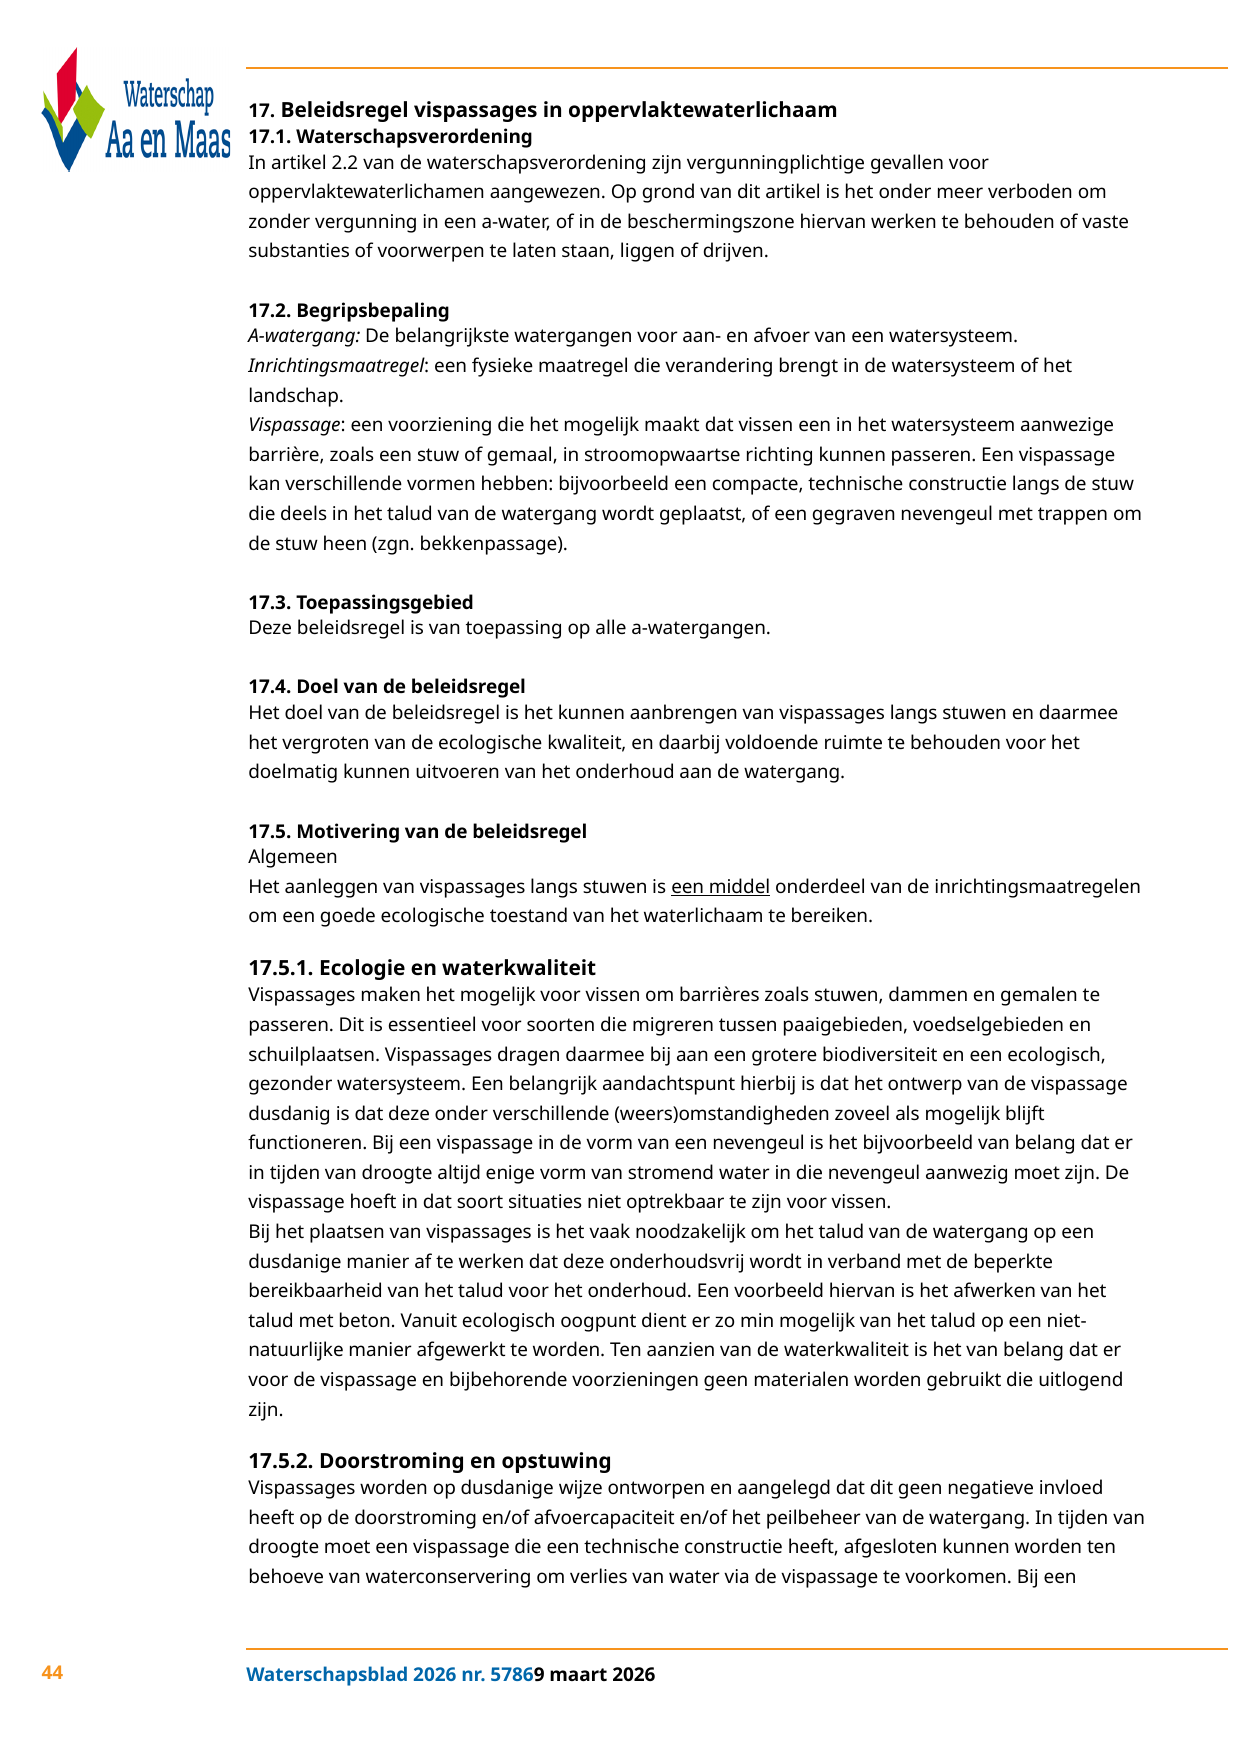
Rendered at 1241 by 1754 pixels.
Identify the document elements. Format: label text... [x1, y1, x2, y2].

text Vispassages maken het mogelijk voor vissen om barrières zoals stuwen, dammen en gemalen te passeren. Dit is essentieel voor soorten die migreren tussen paaigebieden, voedselgebieden en schuilplaatsen. Vispassages dragen daarmee bij aan een grotere biodiversiteit en een ecologisch, gezonder watersysteem. Een belangrijk aandachtspunt hierbij is dat het ontwerp van de vispassage dusdanig is dat deze onder verschillende (weers)omstandigheden zoveel als mogelijk blijft functioneren. Bij een vispassage in de vorm van een nevengeul is het bijvoorbeeld van belang dat er in tijden van droogte altijd enige vorm van stromend water in die nevengeul aanwezig moet zijn. De vispassage hoeft in dat soort situaties niet optrekbaar te zijn voor vissen. [248, 982, 1152, 1214]
text 17.3. Toepassingsgebied [248, 589, 1152, 614]
text 17.5. Motivering van de beleidsregel [248, 818, 1152, 843]
picture [41, 47, 231, 172]
text Het aanleggen van vispassages langs stuwen is een middel onderdeel van de inrichtingsmaatregelen om een goede ecologische toestand van het waterlichaam te bereiken. [248, 873, 1152, 928]
text Algemeen [248, 843, 1152, 869]
text 17.5.1. Ecologie en waterkwaliteit [248, 953, 1152, 982]
text Deze beleidsregel is van toepassing op alle a-watergangen. [248, 614, 1152, 640]
text 17.5.2. Doorstroming en opstuwing [248, 1446, 1152, 1474]
text Bij het plaatsen van vispassages is het vaak noodzakelijk om het talud van de watergang op een dusdanige manier af te werken dat deze onderhoudsvrij wordt in verband met de beperkte bereikbaarheid van het talud voor het onderhoud. Een voorbeeld hiervan is het afwerken van het talud met beton. Vanuit ecologisch oogpunt dient er zo min mogelijk van het talud op een niet-natuurlijke manier afgewerkt te worden. Ten aanzien van de waterkwaliteit is het van belang dat er voor de vispassage en bijbehorende voorzieningen geen materialen worden gebruikt die uitlogend zijn. [248, 1218, 1152, 1421]
text A-watergang: De belangrijkste watergangen voor aan- en afvoer van een watersysteem. [248, 323, 1152, 348]
text 17.1. Waterschapsverordening [248, 123, 1152, 149]
text Inrichtingsmaatregel: een fysieke maatregel die verandering brengt in de watersysteem of het landschap. [248, 352, 1152, 407]
text 17.2. Begripsbepaling [248, 297, 1152, 323]
text Het doel van de beleidsregel is het kunnen aanbrengen van vispassages langs stuwen en daarmee het vergroten van de ecologische kwaliteit, en daarbij voldoende ruimte te behouden voor het doelmatig kunnen uitvoeren van het onderhoud aan de watergang. [248, 699, 1152, 784]
text Vispassage: een voorziening die het mogelijk maakt dat vissen een in het watersysteem aanwezige barrière, zoals een stuw of gemaal, in stroomopwaartse richting kunnen passeren. Een vispassage kan verschillende vormen hebben: bijvoorbeeld een compacte, technische constructie langs de stuw die deels in het talud van de watergang wordt geplaatst, of een gegraven nevengeul met trappen om de stuw heen (zgn. bekkenpassage). [248, 411, 1152, 555]
text In artikel 2.2 van de waterschapsverordening zijn vergunningplichtige gevallen voor oppervlaktewaterlichamen aangewezen. Op grond van dit artikel is het onder meer verboden om zonder vergunning in een a-water, of in de beschermingszone hiervan werken te behouden of vaste substanties of voorwerpen te laten staan, liggen of drijven. [248, 149, 1152, 263]
text 17. Beleidsregel vispassages in oppervlaktewaterlichaam [248, 95, 1152, 123]
text 17.4. Doel van de beleidsregel [248, 674, 1152, 699]
text Vispassages worden op dusdanige wijze ontworpen en aangelegd dat dit geen negatieve invloed heeft op de doorstroming en/of afvoercapaciteit en/of het peilbeheer van de watergang. In tijden van droogte moet een vispassage die een technische constructie heeft, afgesloten kunnen worden ten behoeve van waterconservering om verlies van water via de vispassage te voorkomen. Bij een [248, 1474, 1152, 1589]
